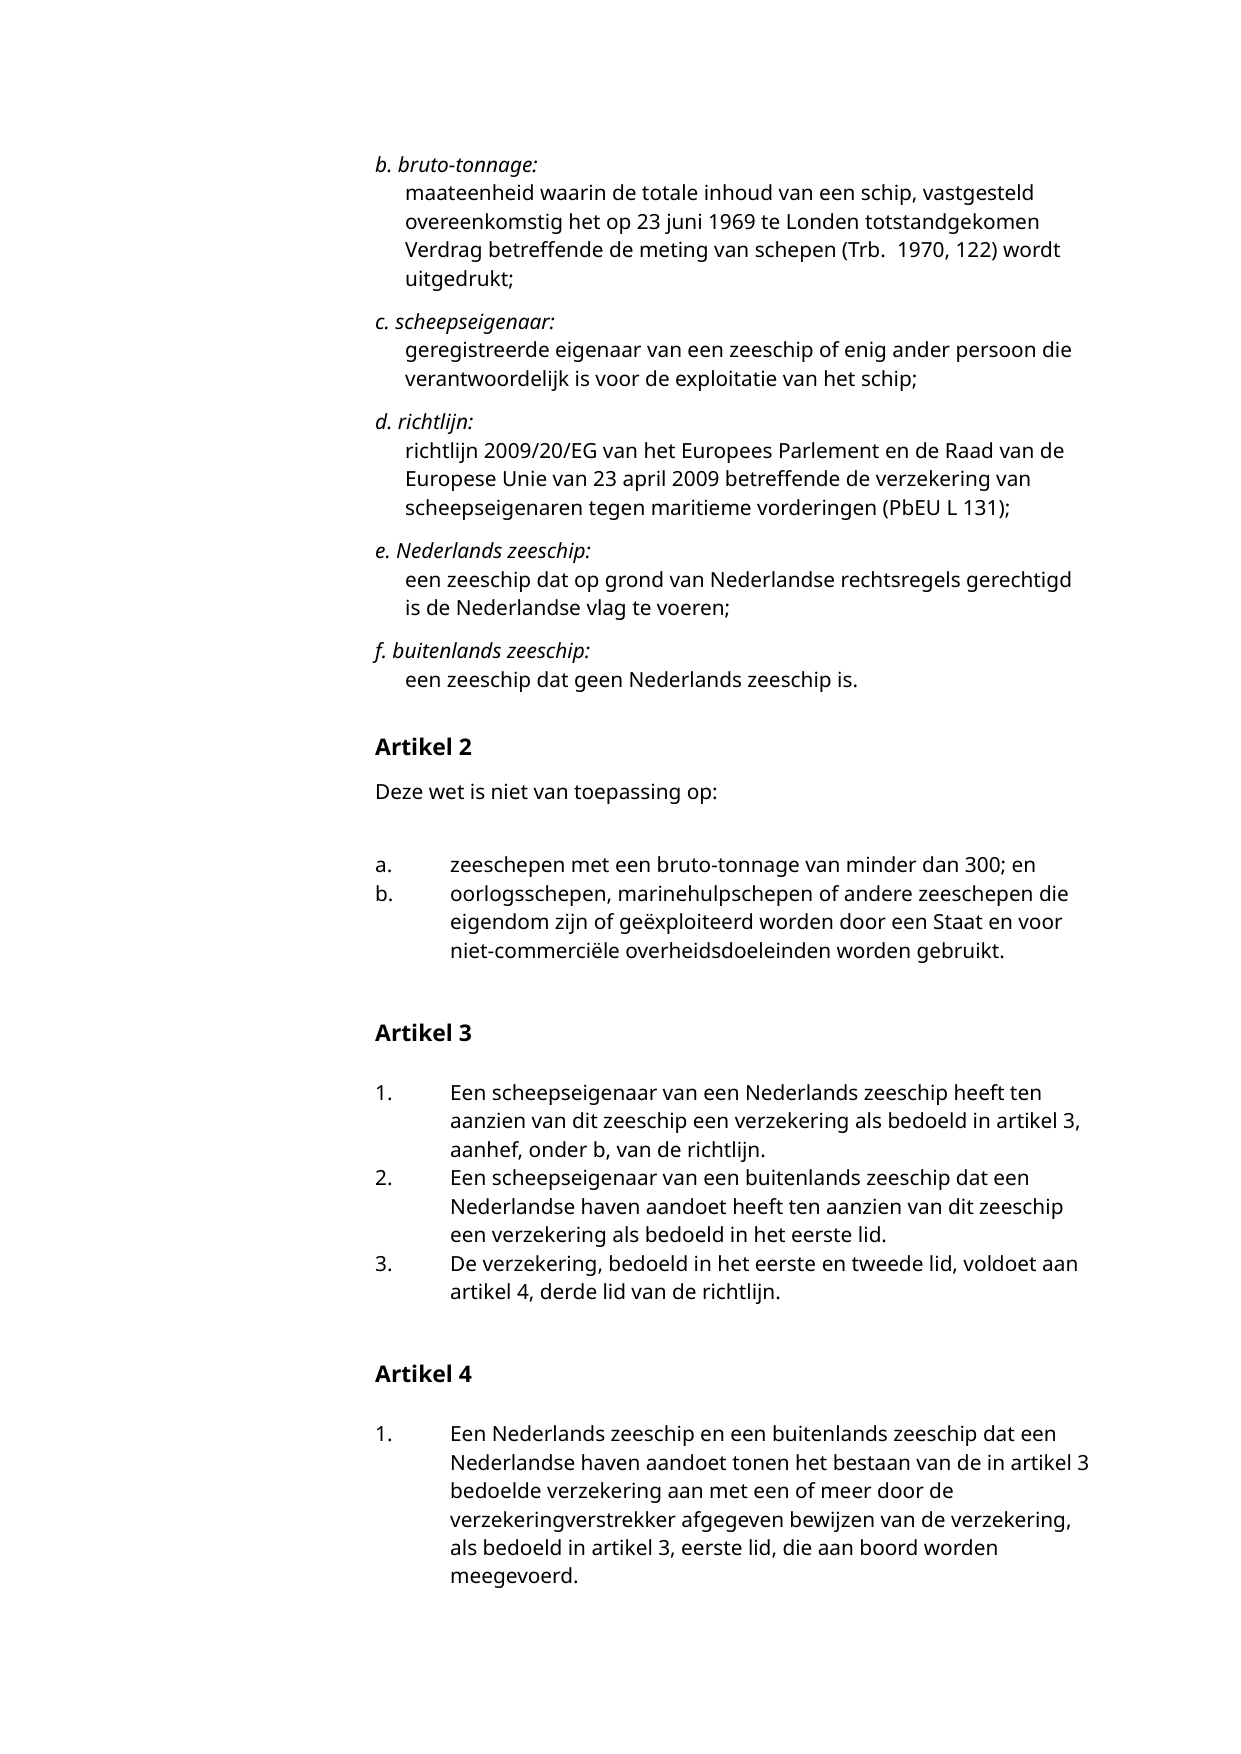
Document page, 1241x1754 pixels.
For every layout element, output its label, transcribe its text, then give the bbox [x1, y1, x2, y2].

text een zeeschip dat geen Nederlands zeeschip is. [405, 665, 1090, 693]
text e. Nederlands zeeschip: [375, 536, 1090, 565]
subtitle Artikel 4 [375, 1358, 1090, 1389]
text maateenheid waarin de totale inhoud van een schip, vastgesteld overeenkomstig het op 23 juni 1969 te Londen totstandgekomen Verdrag betreffende de meting van schepen (Trb. 1970, 122) wordt uitgedrukt; [405, 178, 1090, 292]
list Een scheepseigenaar van een Nederlands zeeschip heeft ten aanzien van dit zeeschip een verzekering als bedoeld in artikel 3, aanhef, onder b, van de richtlijn. [375, 1078, 1090, 1163]
text richtlijn 2009/20/EG van het Europees Parlement en de Raad van de Europese Unie van 23 april 2009 betreffende de verzekering van scheepseigenaren tegen maritieme vorderingen (PbEU L 131); [405, 436, 1090, 521]
subtitle Artikel 2 [375, 731, 1090, 762]
list De verzekering, bedoeld in het eerste en tweede lid, voldoet aan artikel 4, derde lid van de richtlijn. [375, 1249, 1090, 1306]
text c. scheepseigenaar: [375, 307, 1090, 336]
list Een scheepseigenaar van een buitenlands zeeschip dat een Nederlandse haven aandoet heeft ten aanzien van dit zeeschip een verzekering als bedoeld in het eerste lid. [375, 1163, 1090, 1249]
list zeeschepen met een bruto-tonnage van minder dan 300; en [375, 851, 1090, 879]
text geregistreerde eigenaar van een zeeschip of enig ander persoon die verantwoordelijk is voor de exploitatie van het schip; [405, 336, 1090, 392]
subtitle Artikel 3 [375, 1017, 1090, 1048]
text een zeeschip dat op grond van Nederlandse rechtsregels gerechtigd is de Nederlandse vlag te voeren; [405, 565, 1090, 622]
text b. bruto-tonnage: [375, 150, 1090, 178]
list oorlogsschepen, marinehulpschepen of andere zeeschepen die eigendom zijn of geëxploiteerd worden door een Staat en voor niet-commerciële overheidsdoeleinden worden gebruikt. [375, 879, 1090, 964]
text d. richtlijn: [375, 407, 1090, 436]
list Een Nederlands zeeschip en een buitenlands zeeschip dat een Nederlandse haven aandoet tonen het bestaan van de in artikel 3 bedoelde verzekering aan met een of meer door de verzekeringverstrekker afgegeven bewijzen van de verzekering, als bedoeld in artikel 3, eerste lid, die aan boord worden meegevoerd. [375, 1419, 1090, 1590]
text f. buitenlands zeeschip: [375, 637, 1090, 665]
text Deze wet is niet van toepassing op: [375, 777, 1090, 806]
